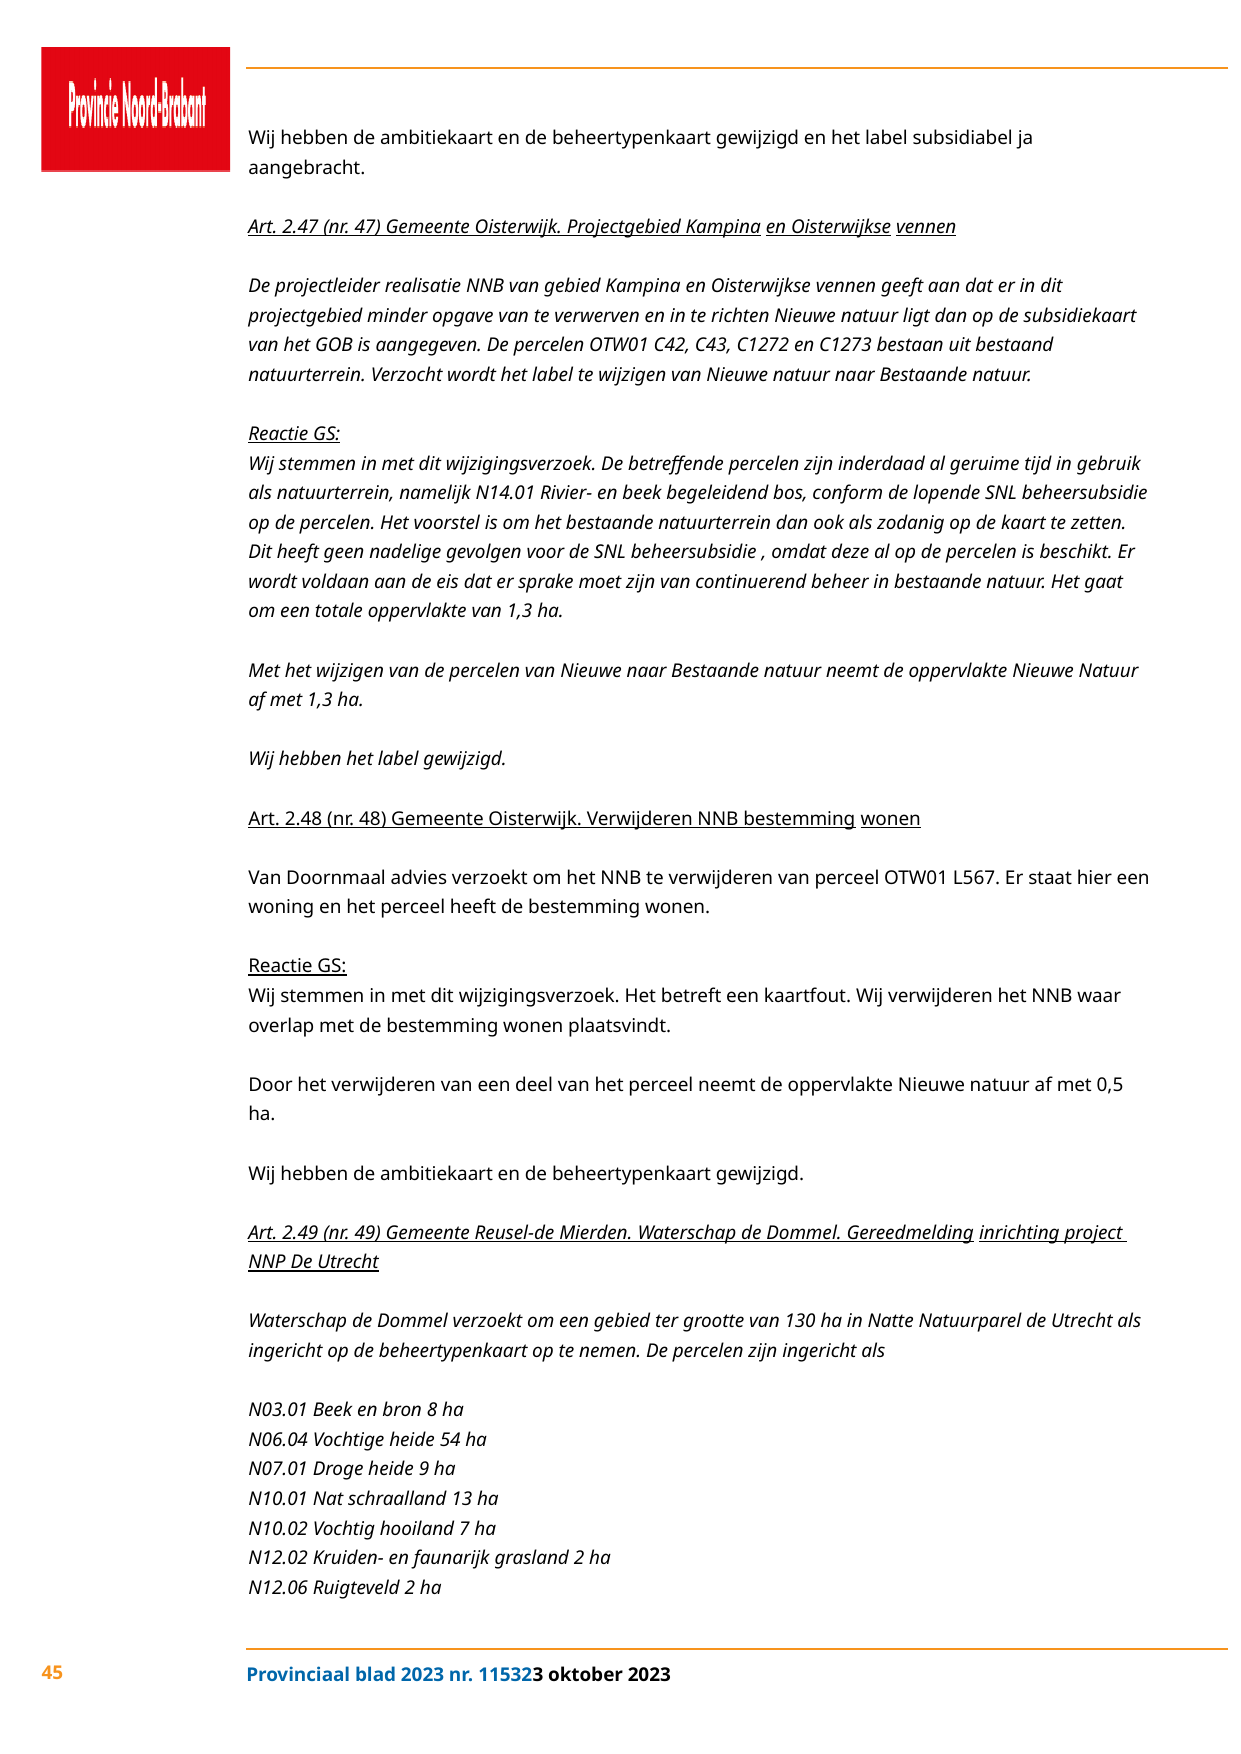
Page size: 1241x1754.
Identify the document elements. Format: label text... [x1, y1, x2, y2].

text N06.04 Vochtige heide 54 ha [248, 1426, 1152, 1452]
text Art. 2.48 (nr. 48) Gemeente Oisterwijk. Verwijderen NNB bestemming wonen [248, 805, 1152, 831]
text Art. 2.47 (nr. 47) Gemeente Oisterwijk. Projectgebied Kampina en Oisterwijkse vennen [248, 213, 1152, 239]
text Wij stemmen in met dit wijzigingsverzoek. Het betreft een kaartfout. Wij verwijderen het NNB waar overlap met de bestemming wonen plaatsvindt. [248, 982, 1152, 1038]
text N03.01 Beek en bron 8 ha [248, 1396, 1152, 1422]
picture [41, 47, 231, 172]
text N12.02 Kruiden- en faunarijk grasland 2 ha [248, 1544, 1152, 1570]
text Reactie GS: [248, 420, 1152, 446]
text N12.06 Ruigteveld 2 ha [248, 1574, 1152, 1600]
text Wij stemmen in met dit wijzigingsverzoek. De betreffende percelen zijn inderdaad al geruime tijd in gebruik als natuurterrein, namelijk N14.01 Rivier- en beek begeleidend bos, conform de lopende SNL beheersubsidie op de percelen. Het voorstel is om het bestaande natuurterrein dan ook als zodanig op de kaart te zetten. Dit heeft geen nadelige gevolgen voor de SNL beheersubsidie , omdat deze al op de percelen is beschikt. Er wordt voldaan aan de eis dat er sprake moet zijn van continuerend beheer in bestaande natuur. Het gaat om een totale oppervlakte van 1,3 ha. [248, 450, 1152, 623]
text N10.02 Vochtig hooiland 7 ha [248, 1515, 1152, 1541]
text Wij hebben de ambitiekaart en de beheertypenkaart gewijzigd. [248, 1160, 1152, 1186]
text Wij hebben het label gewijzigd. [248, 746, 1152, 771]
text Wij hebben de ambitiekaart en de beheertypenkaart gewijzigd en het label subsidiabel ja aangebracht. [248, 124, 1152, 180]
text Waterschap de Dommel verzoekt om een gebied ter grootte van 130 ha in Natte Natuurparel de Utrecht als ingericht op de beheertypenkaart op te nemen. De percelen zijn ingericht als [248, 1308, 1152, 1363]
text N10.01 Nat schraalland 13 ha [248, 1485, 1152, 1511]
text Van Doornmaal advies verzoekt om het NNB te verwijderen van perceel OTW01 L567. Er staat hier een woning en het perceel heeft de bestemming wonen. [248, 864, 1152, 919]
text Reactie GS: [248, 953, 1152, 978]
text Met het wijzigen van de percelen van Nieuwe naar Bestaande natuur neemt de oppervlakte Nieuwe Natuur af met 1,3 ha. [248, 657, 1152, 712]
text Art. 2.49 (nr. 49) Gemeente Reusel-de Mierden. Waterschap de Dommel. Gereedmelding inrichting project NNP De Utrecht [248, 1219, 1152, 1274]
text N07.01 Droge heide 9 ha [248, 1456, 1152, 1481]
text De projectleider realisatie NNB van gebied Kampina en Oisterwijkse vennen geeft aan dat er in dit projectgebied minder opgave van te verwerven en in te richten Nieuwe natuur ligt dan op de subsidiekaart van het GOB is aangegeven. De percelen OTW01 C42, C43, C1272 en C1273 bestaan uit bestaand natuurterrein. Verzocht wordt het label te wijzigen van Nieuwe natuur naar Bestaande natuur. [248, 272, 1152, 387]
text Door het verwijderen van een deel van het perceel neemt de oppervlakte Nieuwe natuur af met 0,5 ha. [248, 1071, 1152, 1126]
